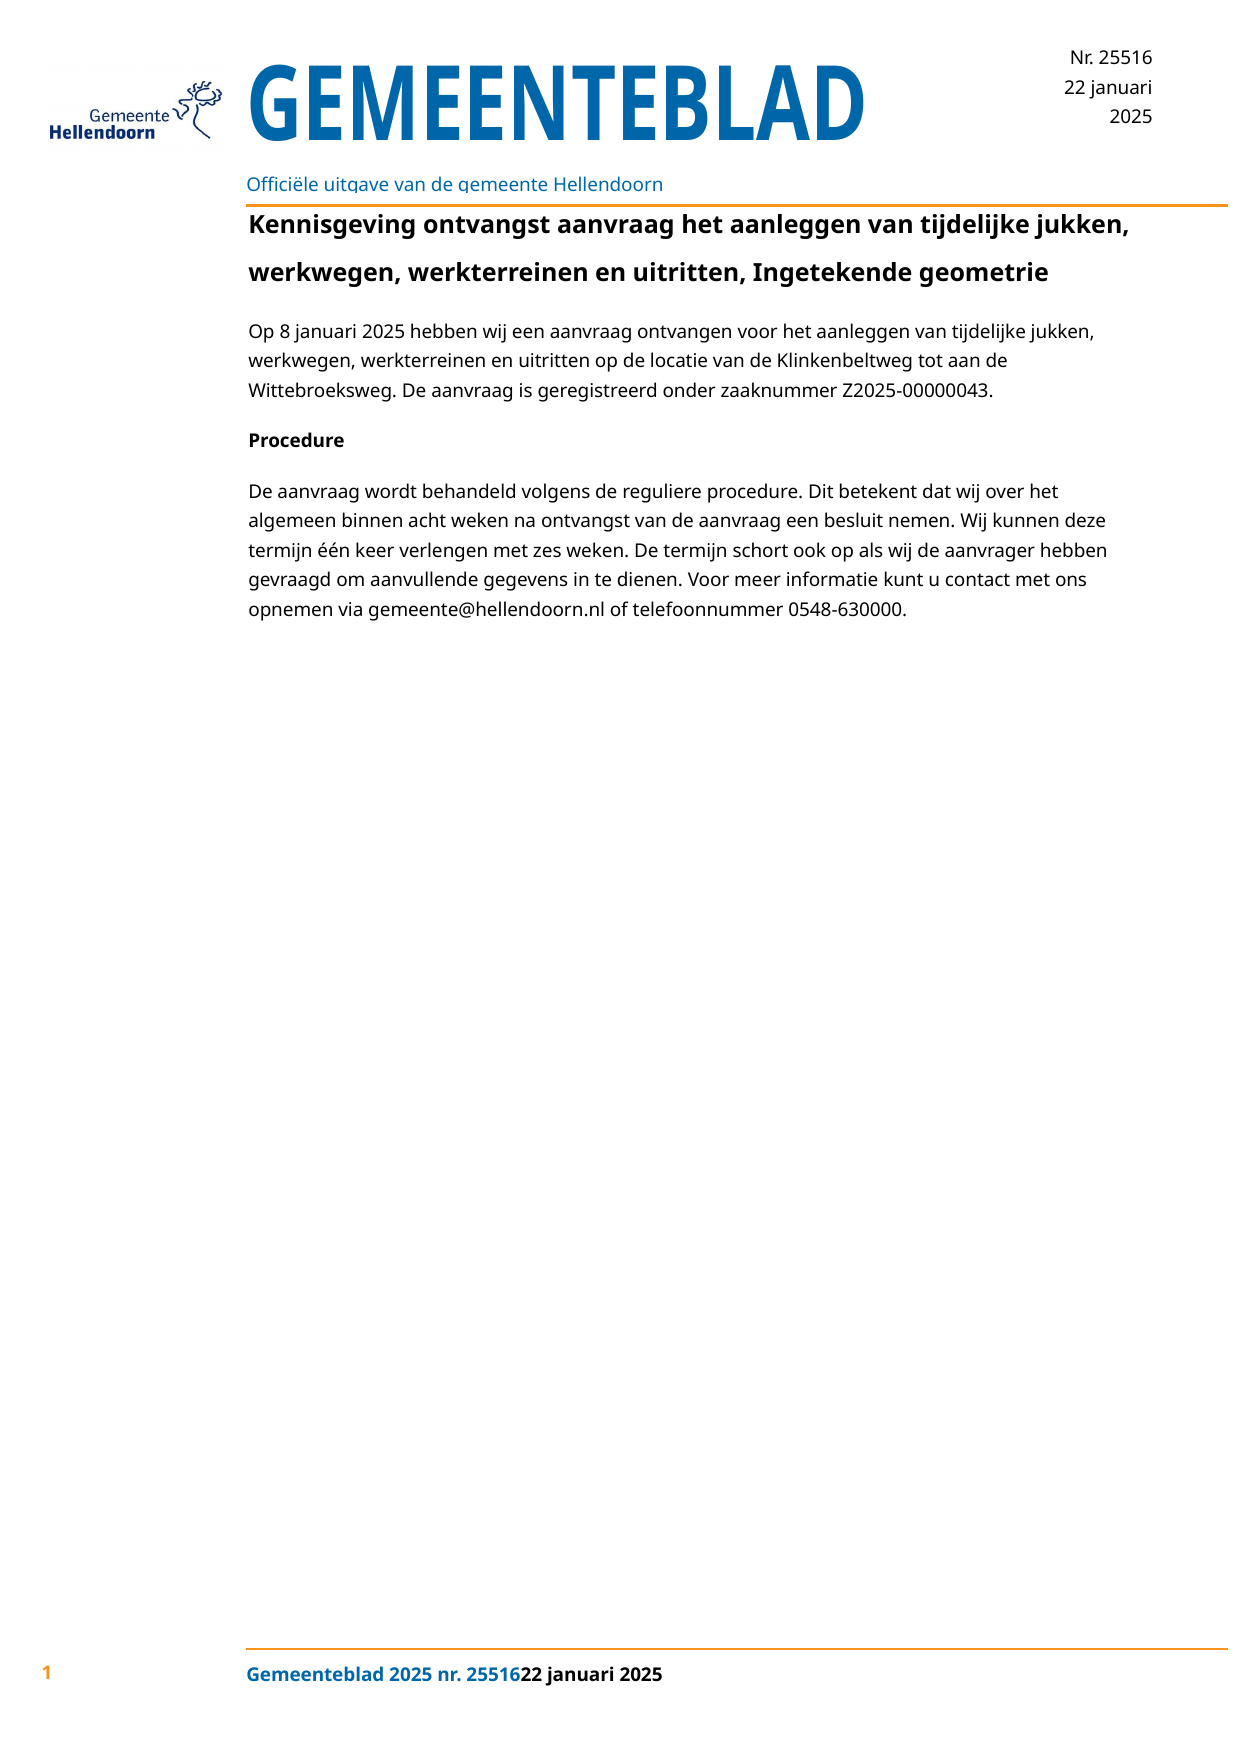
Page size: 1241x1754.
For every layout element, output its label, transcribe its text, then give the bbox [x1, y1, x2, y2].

picture [41, 47, 231, 172]
text Op 8 januari 2025 hebben wij een aanvraag ontvangen voor het aanleggen van tijdelijke jukken, werkwegen, werkterreinen en uitritten op de locatie van de Klinkenbeltweg tot aan de Wittebroeksweg. De aanvraag is geregistreerd onder zaaknummer Z2025-00000043. [248, 318, 1152, 403]
text De aanvraag wordt behandeld volgens de reguliere procedure. Dit betekent dat wij over het algemeen binnen acht weken na ontvangst van de aanvraag een besluit nemen. Wij kunnen deze termijn één keer verlengen met zes weken. De termijn schort ook op als wij de aanvrager hebben gevraagd om aanvullende gegevens in te dienen. Voor meer informatie kunt u contact met ons opnemen via gemeente@hellendoorn.nl of telefoonnummer 0548-630000. [248, 478, 1152, 622]
text Procedure [248, 427, 1152, 453]
text Kennisgeving ontvangst aanvraag het aanleggen van tijdelijke jukken, werkwegen, werkterreinen en uitritten, Ingetekende geometrie [248, 207, 1152, 288]
